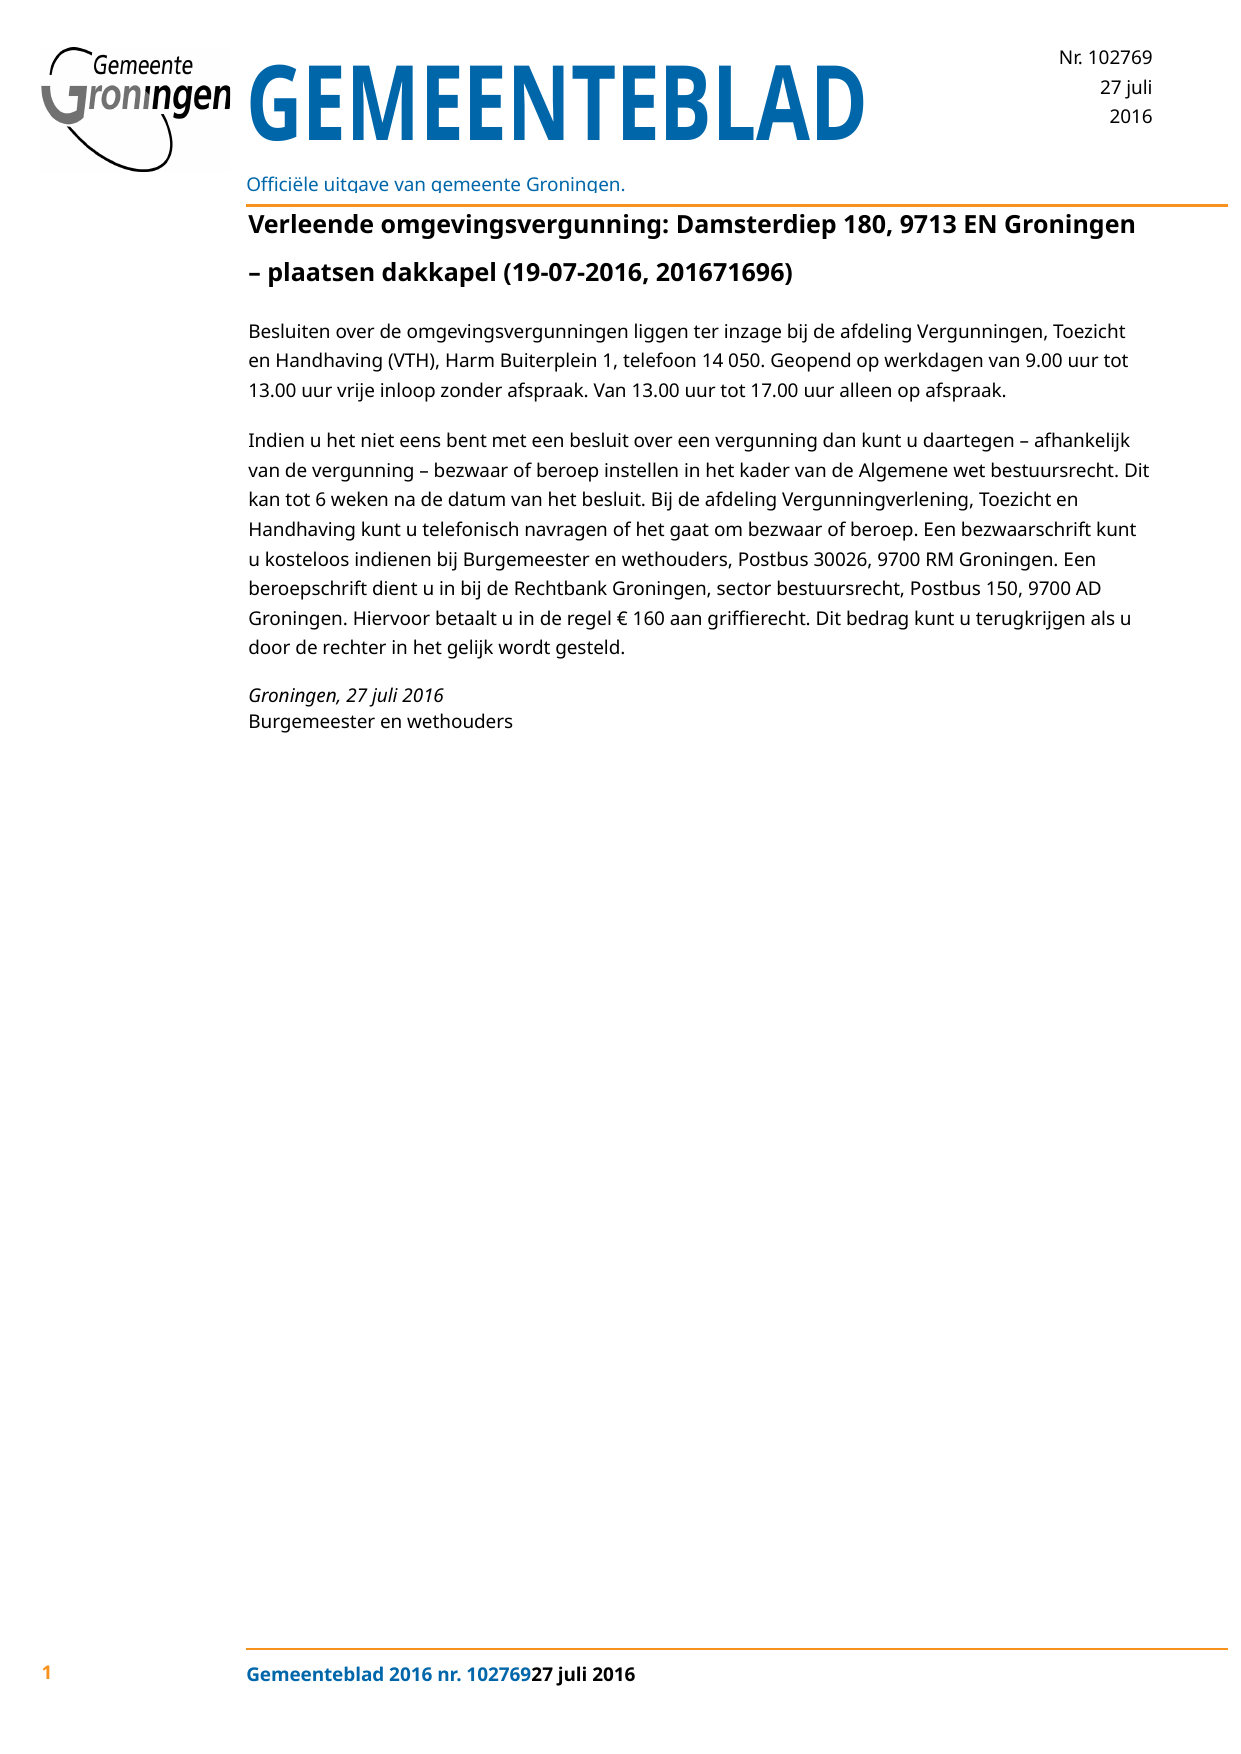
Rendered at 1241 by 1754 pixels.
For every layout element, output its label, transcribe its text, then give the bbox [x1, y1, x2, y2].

picture [41, 47, 231, 172]
text Besluiten over de omgevingsvergunningen liggen ter inzage bij de afdeling Vergunningen, Toezicht en Handhaving (VTH), Harm Buiterplein 1, telefoon 14 050. Geopend op werkdagen van 9.00 uur tot 13.00 uur vrije inloop zonder afspraak. Van 13.00 uur tot 17.00 uur alleen op afspraak. [248, 318, 1152, 403]
text Indien u het niet eens bent met een besluit over een vergunning dan kunt u daartegen – afhankelijk van de vergunning – bezwaar of beroep instellen in het kader van de Algemene wet bestuursrecht. Dit kan tot 6 weken na de datum van het besluit. Bij de afdeling Vergunningverlening, Toezicht en Handhaving kunt u telefonisch navragen of het gaat om bezwaar of beroep. Een bezwaarschrift kunt u kosteloos indienen bij Burgemeester en wethouders, Postbus 30026, 9700 RM Groningen. Een beroepschrift dient u in bij de Rechtbank Groningen, sector bestuursrecht, Postbus 150, 9700 AD Groningen. Hiervoor betaalt u in de regel € 160 aan griffierecht. Dit bedrag kunt u terugkrijgen als u door de rechter in het gelijk wordt gesteld. [248, 427, 1152, 660]
text Groningen, 27 juli 2016 [248, 682, 1152, 708]
text Verleende omgevingsvergunning: Damsterdiep 180, 9713 EN Groningen – plaatsen dakkapel (19-07-2016, 201671696) [248, 207, 1152, 288]
text Burgemeester en wethouders [248, 708, 1152, 734]
